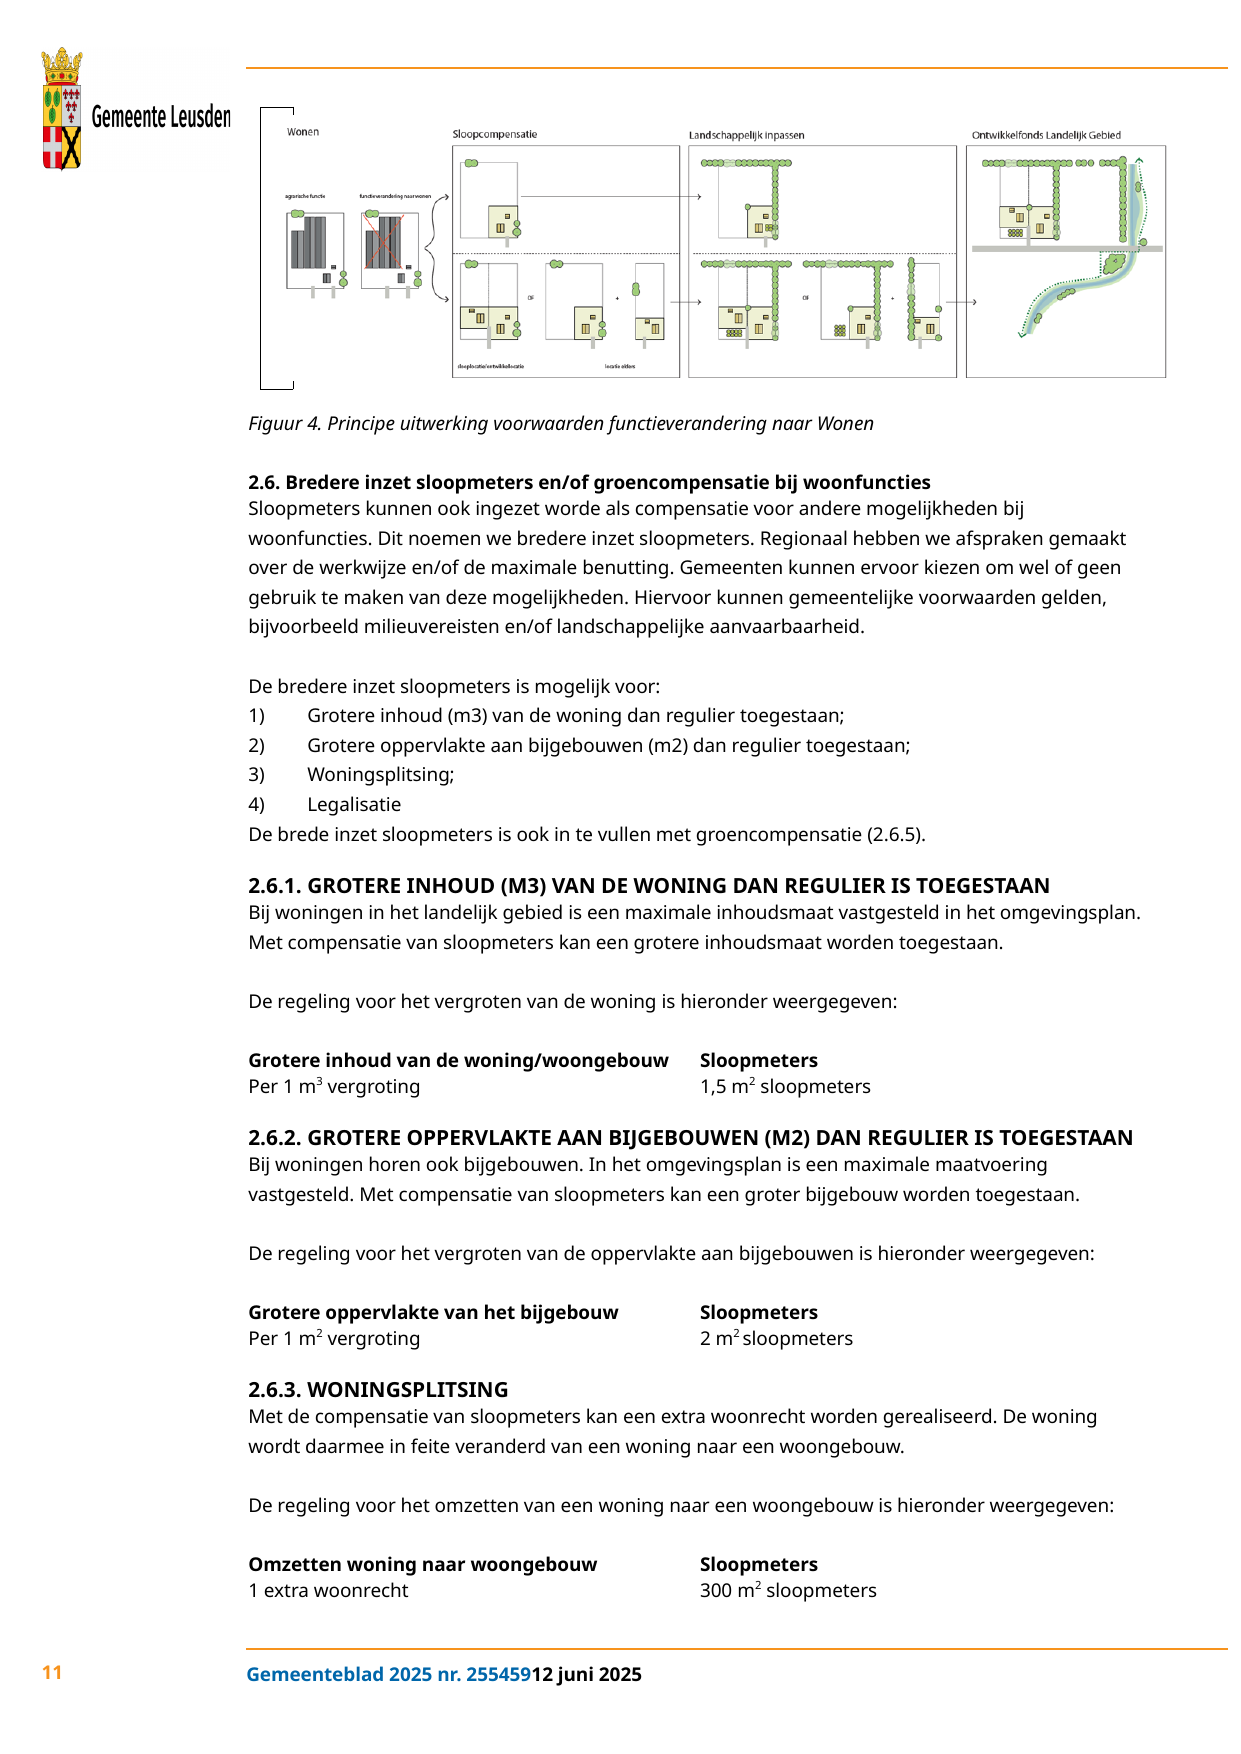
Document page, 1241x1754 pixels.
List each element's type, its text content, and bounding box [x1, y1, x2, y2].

table_cell Per 1 m2 vergroting [248, 1325, 700, 1351]
picture [41, 47, 231, 172]
table_header Grotere inhoud van de woning/woongebouw [248, 1048, 700, 1073]
picture [268, 115, 1173, 381]
text 2.6.1. GROTERE INHOUD (M3) VAN DE WONING DAN REGULIER IS TOEGESTAAN [248, 871, 1152, 899]
text Figuur 4. Principe uitwerking voorwaarden functieverandering naar Wonen [248, 410, 1152, 436]
list Legalisatie [248, 791, 1152, 817]
table_header Omzetten woning naar woongebouw [248, 1552, 700, 1577]
text De regeling voor het omzetten van een woning naar een woongebouw is hieronder weergegeven: [248, 1492, 1152, 1518]
text 2.6.3. WONINGSPLITSING [248, 1375, 1152, 1403]
text 2.6.2. GROTERE OPPERVLAKTE AAN BIJGEBOUWEN (M2) DAN REGULIER IS TOEGESTAAN [248, 1123, 1152, 1152]
text De regeling voor het vergroten van de woning is hieronder weergegeven: [248, 988, 1152, 1014]
text 2.6. Bredere inzet sloopmeters en/of groencompensatie bij woonfuncties [248, 469, 1152, 495]
text Met de compensatie van sloopmeters kan een extra woonrecht worden gerealiseerd. De woning wordt daarmee in feite veranderd van een woning naar een woongebouw. [248, 1403, 1152, 1459]
table_cell 300 m2 sloopmeters [700, 1577, 1152, 1603]
table_cell 1 extra woonrecht [248, 1577, 700, 1603]
table_header Sloopmeters [700, 1048, 1152, 1073]
text Bij woningen in het landelijk gebied is een maximale inhoudsmaat vastgesteld in het omgevingsplan. Met compensatie van sloopmeters kan een grotere inhoudsmaat worden toegestaan. [248, 899, 1152, 955]
text De regeling voor het vergroten van de oppervlakte aan bijgebouwen is hieronder weergegeven: [248, 1240, 1152, 1266]
list Grotere oppervlakte aan bijgebouwen (m2) dan regulier toegestaan; [248, 732, 1152, 758]
table_cell 1,5 m2 sloopmeters [700, 1073, 1152, 1099]
text Sloopmeters kunnen ook ingezet worde als compensatie voor andere mogelijkheden bij woonfuncties. Dit noemen we bredere inzet sloopmeters. Regionaal hebben we afspraken gemaakt over de werkwijze en/of de maximale benutting. Gemeenten kunnen ervoor kiezen om wel of geen gebruik te maken van deze mogelijkheden. Hiervoor kunnen gemeentelijke voorwaarden gelden, bijvoorbeeld milieuvereisten en/of landschappelijke aanvaarbaarheid. [248, 495, 1152, 639]
table_header Grotere oppervlakte van het bijgebouw [248, 1300, 700, 1325]
text De bredere inzet sloopmeters is mogelijk voor: [248, 673, 1152, 698]
text De brede inzet sloopmeters is ook in te vullen met groencompensatie (2.6.5). [248, 821, 1152, 846]
text Bij woningen horen ook bijgebouwen. In het omgevingsplan is een maximale maatvoering vastgesteld. Met compensatie van sloopmeters kan een groter bijgebouw worden toegestaan. [248, 1152, 1152, 1207]
list Grotere inhoud (m3) van de woning dan regulier toegestaan; [248, 702, 1152, 728]
table_cell 2 m2 sloopmeters [700, 1325, 1152, 1351]
table_cell Per 1 m3 vergroting [248, 1073, 700, 1099]
list Woningsplitsing; [248, 762, 1152, 787]
table_header Sloopmeters [700, 1300, 1152, 1325]
table_header Sloopmeters [700, 1552, 1152, 1577]
